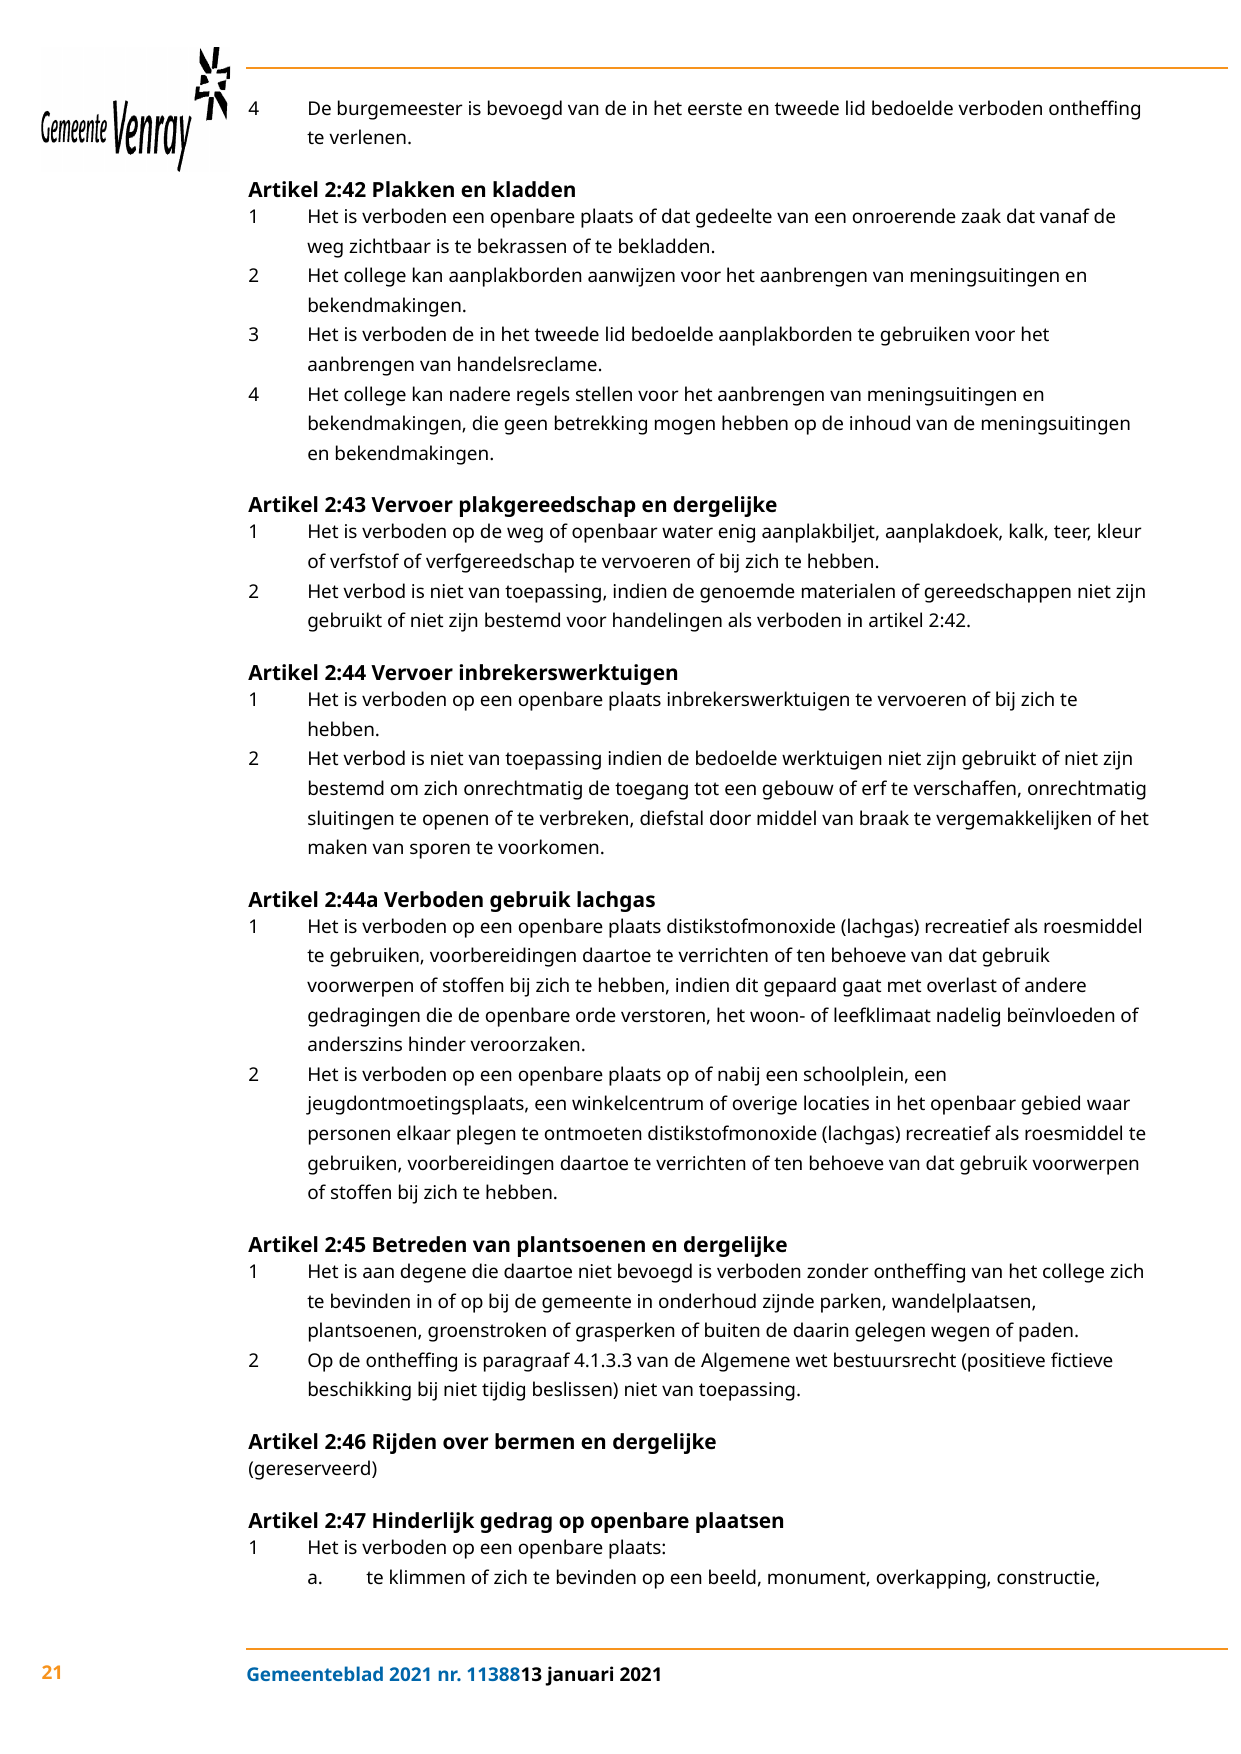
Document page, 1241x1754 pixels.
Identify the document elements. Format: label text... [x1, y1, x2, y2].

list Het is aan degene die daartoe niet bevoegd is verboden zonder ontheffing van het college zich te bevinden in of op bij de gemeente in onderhoud zijnde parken, wandelplaatsen, plantsoenen, groenstroken of grasperken of buiten de daarin gelegen wegen of paden. [248, 1258, 1152, 1343]
list Het college kan aanplakborden aanwijzen voor het aanbrengen van meningsuitingen en bekendmakingen. [248, 262, 1152, 318]
list Het verbod is niet van toepassing indien de bedoelde werktuigen niet zijn gebruikt of niet zijn bestemd om zich onrechtmatig de toegang tot een gebouw of erf te verschaffen, onrechtmatig sluitingen te openen of te verbreken, diefstal door middel van braak te vergemakkelijken of het maken van sporen te voorkomen. [248, 746, 1152, 860]
list Het is verboden op een openbare plaats distikstofmonoxide (lachgas) recreatief als roesmiddel te gebruiken, voorbereidingen daartoe te verrichten of ten behoeve van dat gebruik voorwerpen of stoffen bij zich te hebben, indien dit gepaard gaat met overlast of andere gedragingen die de openbare orde verstoren, het woon- of leefklimaat nadelig beïnvloeden of anderszins hinder veroorzaken. [248, 913, 1152, 1057]
list Het is verboden een openbare plaats of dat gedeelte van een onroerende zaak dat vanaf de weg zichtbaar is te bekrassen of te bekladden. [248, 203, 1152, 258]
text Artikel 2:42 Plakken en kladden [248, 175, 1152, 203]
text Artikel 2:47 Hinderlijk gedrag op openbare plaatsen [248, 1506, 1152, 1534]
picture [41, 47, 231, 172]
text Artikel 2:43 Vervoer plakgereedschap en dergelijke [248, 490, 1152, 519]
text (gereserveerd) [248, 1455, 1152, 1481]
list Het is verboden op de weg of openbaar water enig aanplakbiljet, aanplakdoek, kalk, teer, kleur of verfstof of verfgereedschap te vervoeren of bij zich te hebben. [248, 519, 1152, 574]
list De burgemeester is bevoegd van de in het eerste en tweede lid bedoelde verboden ontheffing te verlenen. [248, 95, 1152, 150]
text Artikel 2:45 Betreden van plantsoenen en dergelijke [248, 1230, 1152, 1258]
text Artikel 2:46 Rijden over bermen en dergelijke [248, 1427, 1152, 1455]
list Het college kan nadere regels stellen voor het aanbrengen van meningsuitingen en bekendmakingen, die geen betrekking mogen hebben op de inhoud van de meningsuitingen en bekendmakingen. [248, 381, 1152, 466]
text Artikel 2:44 Vervoer inbrekerswerktuigen [248, 658, 1152, 686]
list Het is verboden op een openbare plaats inbrekerswerktuigen te vervoeren of bij zich te hebben. [248, 686, 1152, 742]
list Het is verboden op een openbare plaats op of nabij een schoolplein, een jeugdontmoetingsplaats, een winkelcentrum of overige locaties in het openbaar gebied waar personen elkaar plegen te ontmoeten distikstofmonoxide (lachgas) recreatief als roesmiddel te gebruiken, voorbereidingen daartoe te verrichten of ten behoeve van dat gebruik voorwerpen of stoffen bij zich te hebben. [248, 1061, 1152, 1205]
list te klimmen of zich te bevinden op een beeld, monument, overkapping, constructie, [307, 1564, 1152, 1589]
text Artikel 2:44a Verboden gebruik lachgas [248, 885, 1152, 913]
list Het verbod is niet van toepassing, indien de genoemde materialen of gereedschappen niet zijn gebruikt of niet zijn bestemd voor handelingen als verboden in artikel 2:42. [248, 578, 1152, 633]
list Het is verboden op een openbare plaats: [248, 1534, 1152, 1560]
list Op de ontheffing is paragraaf 4.1.3.3 van de Algemene wet bestuursrecht (positieve fictieve beschikking bij niet tijdig beslissen) niet van toepassing. [248, 1347, 1152, 1402]
list Het is verboden de in het tweede lid bedoelde aanplakborden te gebruiken voor het aanbrengen van handelsreclame. [248, 322, 1152, 377]
